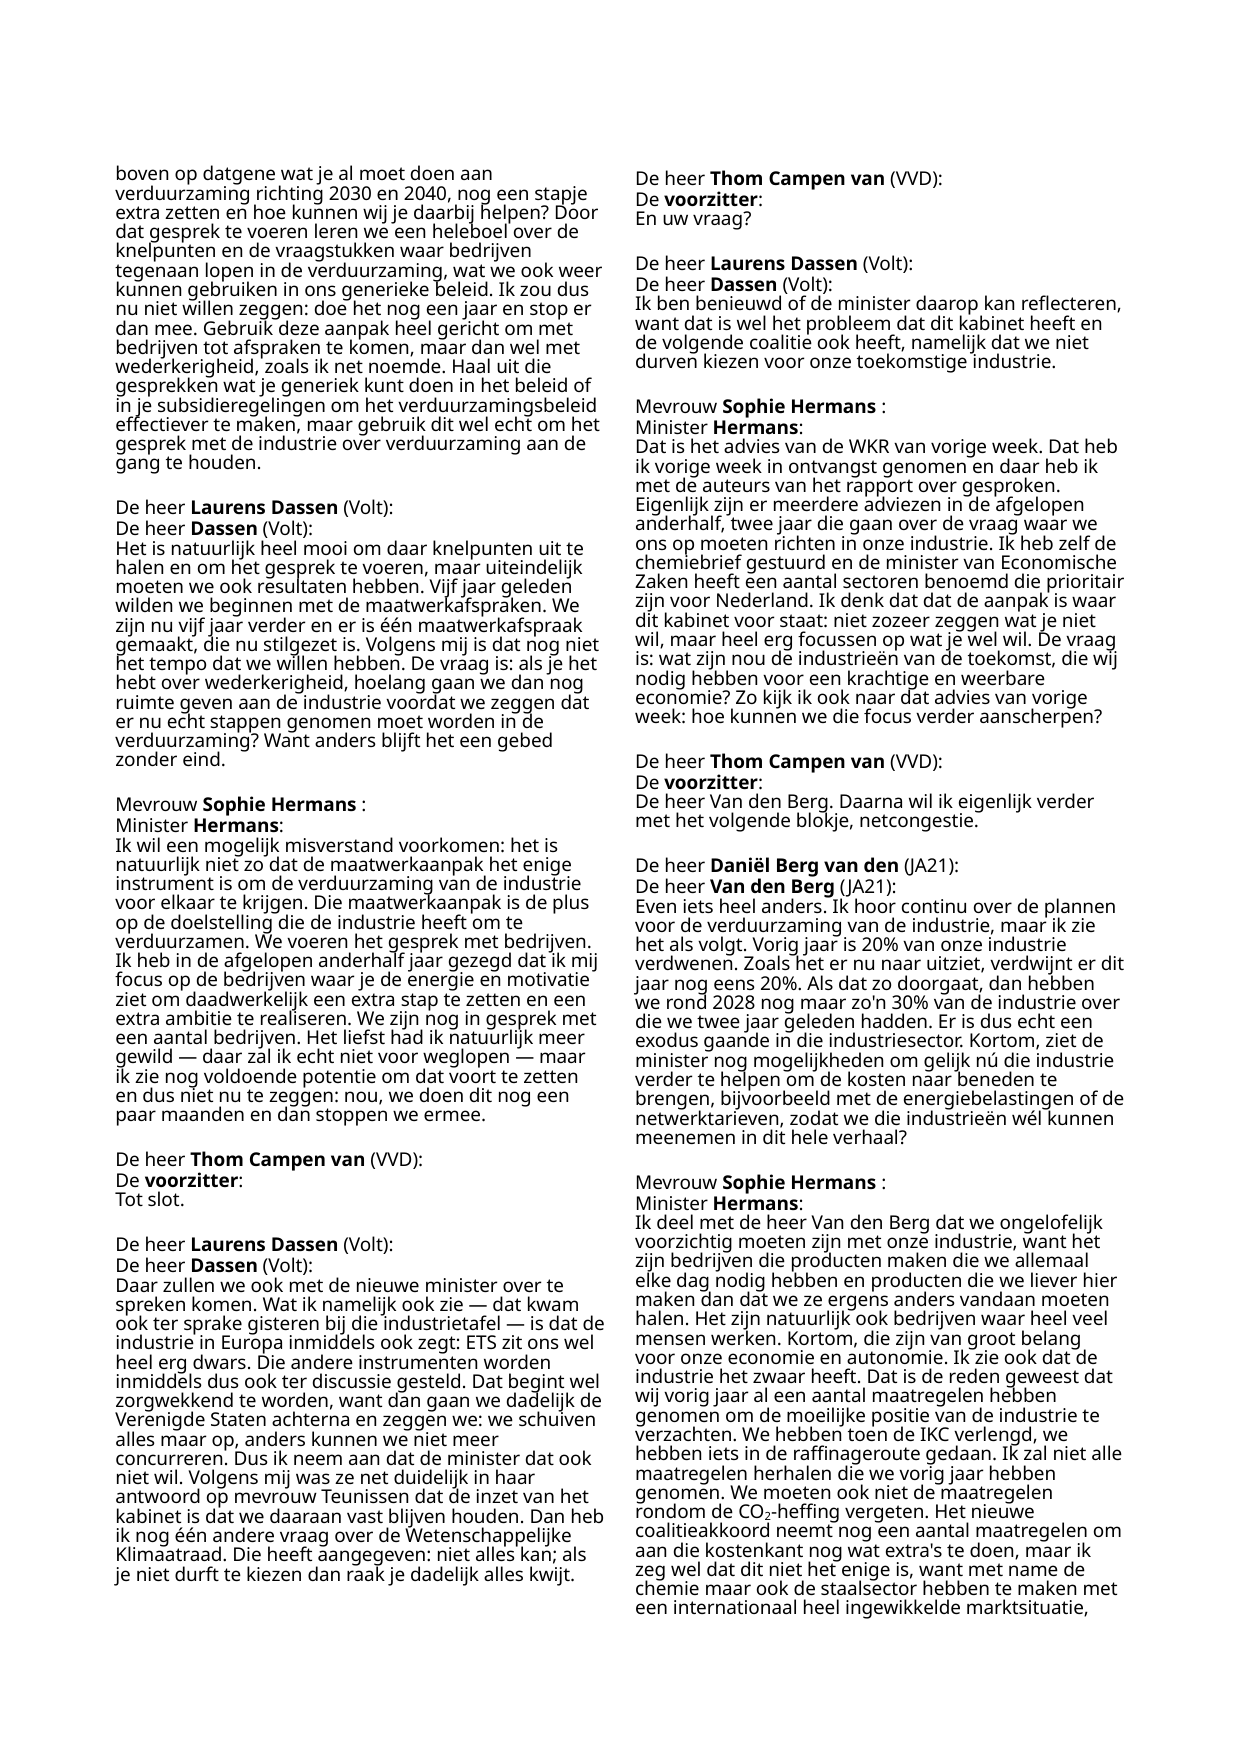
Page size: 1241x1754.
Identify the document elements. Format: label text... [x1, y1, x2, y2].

text De heer Daniël Berg van den (JA21): [635, 853, 1125, 878]
text Minister Hermans: [115, 817, 605, 837]
text De heer Laurens Dassen (Volt): [115, 1232, 605, 1257]
text Minister Hermans: [635, 1195, 1125, 1214]
text De voorzitter: [635, 774, 1125, 793]
text En uw vraag? [635, 210, 1125, 229]
text Minister Hermans: [635, 419, 1125, 438]
text Het is natuurlijk heel mooi om daar knelpunten uit te halen en om het gesprek te voeren, maar uiteindelijk moeten we ook resultaten hebben. Vijf jaar geleden wilden we beginnen met de maatwerkafspraken. We zijn nu vijf jaar verder en er is één maatwerkafspraak gemaakt, die nu stilgezet is. Volgens mij is dat nog niet het tempo dat we willen hebben. De vraag is: als je het hebt over wederkerigheid, hoelang gaan we dan nog ruimte geven aan de industrie voordat we zeggen dat er nu echt stappen genomen moet worden in de verduurzaming? Want anders blijft het een gebed zonder eind. [115, 539, 605, 771]
text De voorzitter: [115, 1172, 605, 1191]
text Daar zullen we ook met de nieuwe minister over te spreken komen. Wat ik namelijk ook zie — dat kwam ook ter sprake gisteren bij die industrietafel — is dat de industrie in Europa inmiddels ook zegt: ETS zit ons wel heel erg dwars. Die andere instrumenten worden inmiddels dus ook ter discussie gesteld. Dat begint wel zorgwekkend te worden, want dan gaan we dadelijk de Verenigde Staten achterna en zeggen we: we schuiven alles maar op, anders kunnen we niet meer concurreren. Dus ik neem aan dat de minister dat ook niet wil. Volgens mij was ze net duidelijk in haar antwoord op mevrouw Teunissen dat de inzet van het kabinet is dat we daaraan vast blijven houden. Dan heb ik nog één andere vraag over de Wetenschappelijke Klimaatraad. Die heeft aangegeven: niet alles kan; als je niet durft te kiezen dan raak je dadelijk alles kwijt. [115, 1277, 605, 1585]
text De heer Laurens Dassen (Volt): [115, 494, 605, 520]
text Ik wil een mogelijk misverstand voorkomen: het is natuurlijk niet zo dat de maatwerkaanpak het enige instrument is om de verduurzaming van de industrie voor elkaar te krijgen. Die maatwerkaanpak is de plus op de doelstelling die de industrie heeft om te verduurzamen. We voeren het gesprek met bedrijven. Ik heb in de afgelopen anderhalf jaar gezegd dat ik mij focus op de bedrijven waar je de energie en motivatie ziet om daadwerkelijk een extra stap te zetten en een extra ambitie te realiseren. We zijn nog in gesprek met een aantal bedrijven. Het liefst had ik natuurlijk meer gewild — daar zal ik echt niet voor weglopen — maar ik zie nog voldoende potentie om dat voort te zetten en dus niet nu te zeggen: nou, we doen dit nog een paar maanden en dan stoppen we ermee. [115, 837, 605, 1126]
text Ik deel met de heer Van den Berg dat we ongelofelijk voorzichtig moeten zijn met onze industrie, want het zijn bedrijven die producten maken die we allemaal elke dag nodig hebben en producten die we liever hier maken dan dat we ze ergens anders vandaan moeten halen. Het zijn natuurlijk ook bedrijven waar heel veel mensen werken. Kortom, die zijn van groot belang voor onze economie en autonomie. Ik zie ook dat de industrie het zwaar heeft. Dat is de reden geweest dat wij vorig jaar al een aantal maatregelen hebben genomen om de moeilijke positie van de industrie te verzachten. We hebben toen de IKC verlengd, we hebben iets in de raffinageroute gedaan. Ik zal niet alle maatregelen herhalen die we vorig jaar hebben genomen. We moeten ook niet de maatregelen rondom de CO2-heffing vergeten. Het nieuwe coalitieakkoord neemt nog een aantal maatregelen om aan die kostenkant nog wat extra's te doen, maar ik zeg wel dat dit niet het enige is, want met name de chemie maar ook de staalsector hebben te maken met een internationaal heel ingewikkelde marktsituatie, [635, 1214, 1125, 1619]
text De heer Thom Campen van (VVD): [115, 1146, 605, 1172]
text De heer Thom Campen van (VVD): [635, 748, 1125, 774]
text De heer Van den Berg. Daarna wil ik eigenlijk verder met het volgende blokje, netcongestie. [635, 793, 1125, 832]
text Dat is het advies van de WKR van vorige week. Dat heb ik vorige week in ontvangst genomen en daar heb ik met de auteurs van het rapport over gesproken. Eigenlijk zijn er meerdere adviezen in de afgelopen anderhalf, twee jaar die gaan over de vraag waar we ons op moeten richten in onze industrie. Ik heb zelf de chemiebrief gestuurd en de minister van Economische Zaken heeft een aantal sectoren benoemd die prioritair zijn voor Nederland. Ik denk dat dat de aanpak is waar dit kabinet voor staat: niet zozeer zeggen wat je niet wil, maar heel erg focussen op wat je wel wil. De vraag is: wat zijn nou de industrieën van de toekomst, die wij nodig hebben voor een krachtige en weerbare economie? Zo kijk ik ook naar dat advies van vorige week: hoe kunnen we die focus verder aanscherpen? [635, 438, 1125, 727]
text Even iets heel anders. Ik hoor continu over de plannen voor de verduurzaming van de industrie, maar ik zie het als volgt. Vorig jaar is 20% van onze industrie verdwenen. Zoals het er nu naar uitziet, verdwijnt er dit jaar nog eens 20%. Als dat zo doorgaat, dan hebben we rond 2028 nog maar zo'n 30% van de industrie over die we twee jaar geleden hadden. Er is dus echt een exodus gaande in die industriesector. Kortom, ziet de minister nog mogelijkheden om gelijk nú die industrie verder te helpen om de kosten naar beneden te brengen, bijvoorbeeld met de energiebelastingen of de netwerktarieven, zodat we die industrieën wél kunnen meenemen in dit hele verhaal? [635, 898, 1125, 1148]
text De voorzitter: [635, 191, 1125, 210]
text Mevrouw Sophie Hermans : [635, 393, 1125, 419]
text De heer Laurens Dassen (Volt): [635, 250, 1125, 276]
text De heer Dassen (Volt): [115, 520, 605, 539]
text Ik ben benieuwd of de minister daarop kan reflecteren, want dat is wel het probleem dat dit kabinet heeft en de volgende coalitie ook heeft, namelijk dat we niet durven kiezen voor onze toekomstige industrie. [635, 295, 1125, 372]
text De heer Dassen (Volt): [635, 276, 1125, 295]
text Mevrouw Sophie Hermans : [115, 792, 605, 817]
text Tot slot. [115, 1191, 605, 1211]
text De heer Dassen (Volt): [115, 1257, 605, 1277]
text boven op datgene wat je al moet doen aan verduurzaming richting 2030 en 2040, nog een stapje extra zetten en hoe kunnen wij je daarbij helpen? Door dat gesprek te voeren leren we een heleboel over de knelpunten en de vraagstukken waar bedrijven tegenaan lopen in de verduurzaming, wat we ook weer kunnen gebruiken in ons generieke beleid. Ik zou dus nu niet willen zeggen: doe het nog een jaar en stop er dan mee. Gebruik deze aanpak heel gericht om met bedrijven tot afspraken te komen, maar dan wel met wederkerigheid, zoals ik net noemde. Haal uit die gesprekken wat je generiek kunt doen in het beleid of in je subsidieregelingen om het verduurzamingsbeleid effectiever te maken, maar gebruik dit wel echt om het gesprek met de industrie over verduurzaming aan de gang te houden. [115, 165, 605, 474]
text De heer Thom Campen van (VVD): [635, 165, 1125, 191]
text Mevrouw Sophie Hermans : [635, 1169, 1125, 1195]
text De heer Van den Berg (JA21): [635, 878, 1125, 898]
